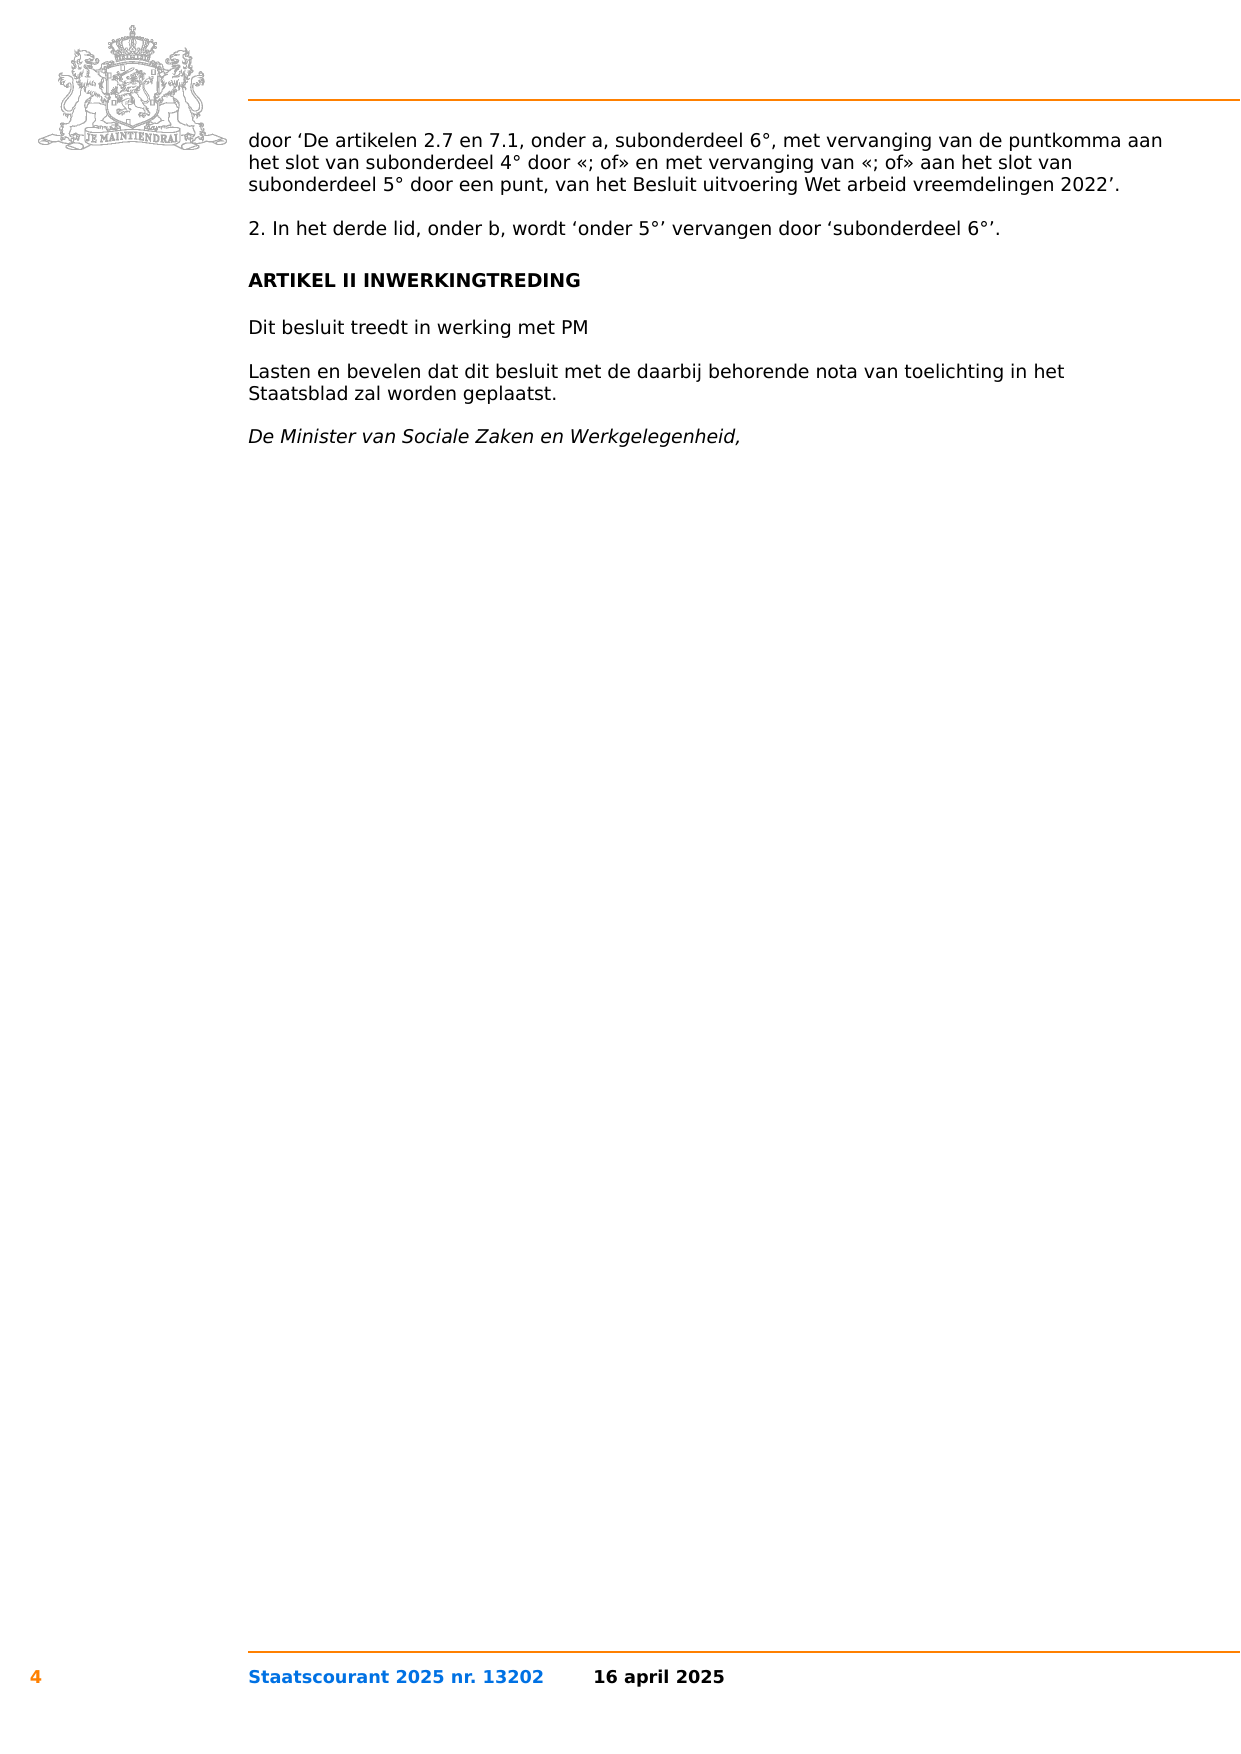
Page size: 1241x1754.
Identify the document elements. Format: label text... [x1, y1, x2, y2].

subtitle ARTIKEL II INWERKINGTREDING [248, 270, 1163, 292]
picture [38, 25, 227, 150]
text Dit besluit treedt in werking met PM [248, 317, 1163, 339]
text De Minister van Sociale Zaken en Werkgelegenheid, [248, 426, 1163, 448]
text door ‘De artikelen 2.7 en 7.1, onder a, subonderdeel 6°, met vervanging van de puntkomma aan het slot van subonderdeel 4° door «; of» en met vervanging van «; of» aan het slot van subonderdeel 5° door een punt, van het Besluit uitvoering Wet arbeid vreemdelingen 2022’. [248, 130, 1163, 196]
text 2. In het derde lid, onder b, wordt ‘onder 5°’ vervangen door ‘subonderdeel 6°’. [248, 218, 1163, 240]
text Lasten en bevelen dat dit besluit met de daarbij behorende nota van toelichting in het Staatsblad zal worden geplaatst. [248, 361, 1163, 404]
